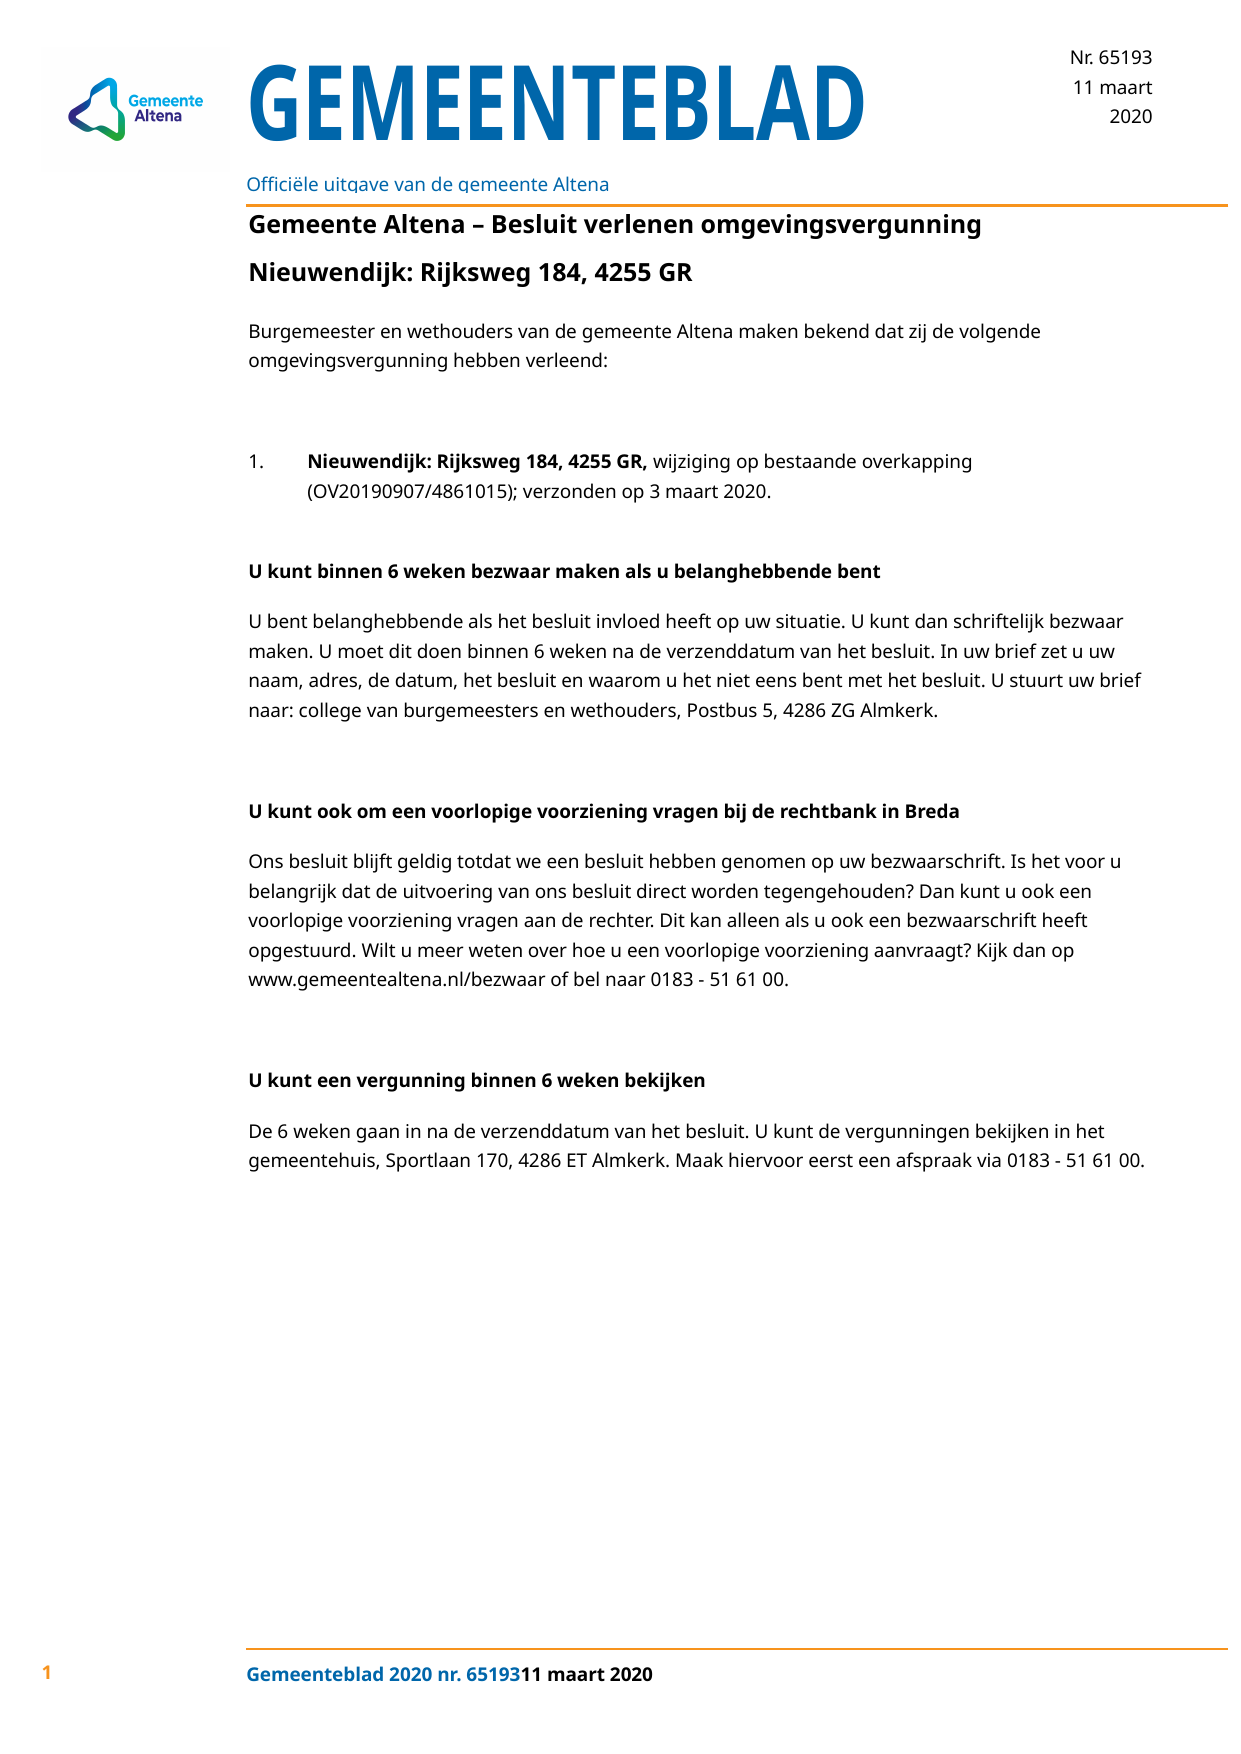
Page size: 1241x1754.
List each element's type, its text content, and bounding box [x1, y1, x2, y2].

text U bent belanghebbende als het besluit invloed heeft op uw situatie. U kunt dan schriftelijk bezwaar maken. U moet dit doen binnen 6 weken na de verzenddatum van het besluit. In uw brief zet u uw naam, adres, de datum, het besluit en waarom u het niet eens bent met het besluit. U stuurt uw brief naar: college van burgemeesters en wethouders, Postbus 5, 4286 ZG Almkerk. [248, 608, 1152, 723]
list Nieuwendijk: Rijksweg 184, 4255 GR, wijziging op bestaande overkapping (OV20190907/4861015); verzonden op 3 maart 2020. [248, 448, 1152, 504]
text De 6 weken gaan in na de verzenddatum van het besluit. U kunt de vergunningen bekijken in het gemeentehuis, Sportlaan 170, 4286 ET Almkerk. Maak hiervoor eerst een afspraak via 0183 - 51 61 00. [248, 1118, 1152, 1173]
text U kunt een vergunning binnen 6 weken bekijken [248, 1067, 1152, 1093]
text Gemeente Altena – Besluit verlenen omgevingsvergunning Nieuwendijk: Rijksweg 184, 4255 GR [248, 207, 1152, 288]
text Ons besluit blijft geldig totdat we een besluit hebben genomen op uw bezwaarschrift. Is het voor u belangrijk dat de uitvoering van ons besluit direct worden tegengehouden? Dan kunt u ook een voorlopige voorziening vragen aan de rechter. Dit kan alleen als u ook een bezwaarschrift heeft opgestuurd. Wilt u meer weten over hoe u een voorlopige voorziening aanvraagt? Kijk dan op www.gemeentealtena.nl/bezwaar of bel naar 0183 - 51 61 00. [248, 848, 1152, 992]
picture [41, 47, 231, 172]
text U kunt binnen 6 weken bezwaar maken als u belanghebbende bent [248, 558, 1152, 584]
text Burgemeester en wethouders van de gemeente Altena maken bekend dat zij de volgende omgevingsvergunning hebben verleend: [248, 318, 1152, 373]
text U kunt ook om een voorlopige voorziening vragen bij de rechtbank in Breda [248, 798, 1152, 824]
